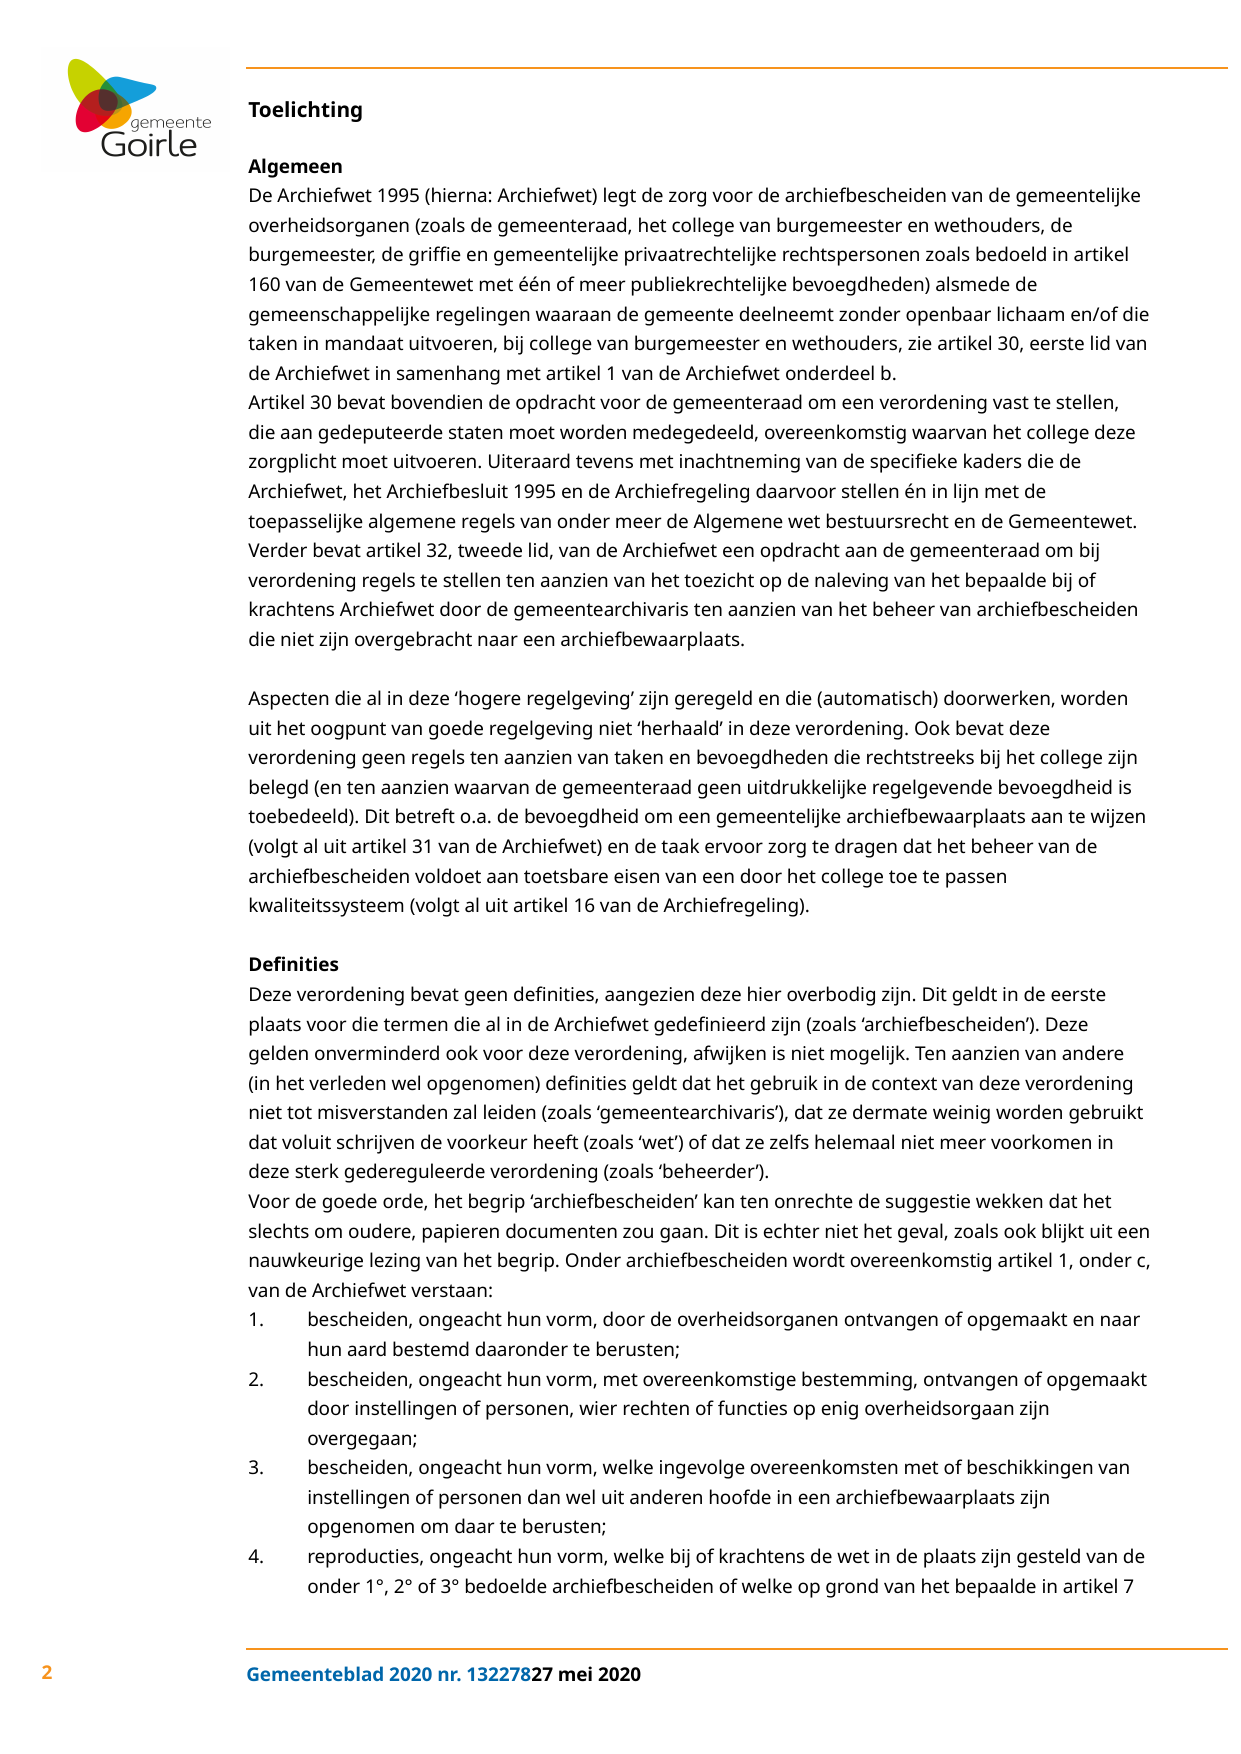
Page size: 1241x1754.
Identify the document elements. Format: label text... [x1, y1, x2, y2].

list bescheiden, ongeacht hun vorm, met overeenkomstige bestemming, ontvangen of opgemaakt door instellingen of personen, wier rechten of functies op enig overheidsorgaan zijn overgegaan; [248, 1366, 1152, 1451]
text Aspecten die al in deze ‘hogere regelgeving’ zijn geregeld en die (automatisch) doorwerken, worden uit het oogpunt van goede regelgeving niet ‘herhaald’ in deze verordening. Ook bevat deze verordening geen regels ten aanzien van taken en bevoegdheden die rechtstreeks bij het college zijn belegd (en ten aanzien waarvan de gemeenteraad geen uitdrukkelijke regelgevende bevoegdheid is toebedeeld). Dit betreft o.a. de bevoegdheid om een gemeentelijke archiefbewaarplaats aan te wijzen (volgt al uit artikel 31 van de Archiefwet) en de taak ervoor zorg te dragen dat het beheer van de archiefbescheiden voldoet aan toetsbare eisen van een door het college toe te passen kwaliteitssysteem (volgt al uit artikel 16 van de Archiefregeling). [248, 685, 1152, 918]
text Algemeen [248, 153, 1152, 179]
list bescheiden, ongeacht hun vorm, door de overheidsorganen ontvangen of opgemaakt en naar hun aard bestemd daaronder te berusten; [248, 1307, 1152, 1362]
text Toelichting [248, 95, 1152, 123]
list bescheiden, ongeacht hun vorm, welke ingevolge overeenkomsten met of beschikkingen van instellingen of personen dan wel uit anderen hoofde in een archiefbewaarplaats zijn opgenomen om daar te berusten; [248, 1454, 1152, 1539]
text Definities [248, 952, 1152, 977]
text De Archiefwet 1995 (hierna: Archiefwet) legt de zorg voor de archiefbescheiden van de gemeentelijke overheidsorganen (zoals de gemeenteraad, het college van burgemeester en wethouders, de burgemeester, de griffie en gemeentelijke privaatrechtelijke rechtspersonen zoals bedoeld in artikel 160 van de Gemeentewet met één of meer publiekrechtelijke bevoegdheden) alsmede de gemeenschappelijke regelingen waaraan de gemeente deelneemt zonder openbaar lichaam en/of die taken in mandaat uitvoeren, bij college van burgemeester en wethouders, zie artikel 30, eerste lid van de Archiefwet in samenhang met artikel 1 van de Archiefwet onderdeel b. [248, 182, 1152, 386]
text Deze verordening bevat geen definities, aangezien deze hier overbodig zijn. Dit geldt in de eerste plaats voor die termen die al in de Archiefwet gedefinieerd zijn (zoals ‘archiefbescheiden’). Deze gelden onverminderd ook voor deze verordening, afwijken is niet mogelijk. Ten aanzien van andere (in het verleden wel opgenomen) definities geldt dat het gebruik in de context van deze verordening niet tot misverstanden zal leiden (zoals ‘gemeentearchivaris’), dat ze dermate weinig worden gebruikt dat voluit schrijven de voorkeur heeft (zoals ‘wet’) of dat ze zelfs helemaal niet meer voorkomen in deze sterk gedereguleerde verordening (zoals ‘beheerder’). [248, 981, 1152, 1184]
text Voor de goede orde, het begrip ‘archiefbescheiden’ kan ten onrechte de suggestie wekken dat het slechts om oudere, papieren documenten zou gaan. Dit is echter niet het geval, zoals ook blijkt uit een nauwkeurige lezing van het begrip. Onder archiefbescheiden wordt overeenkomstig artikel 1, onder c, van de Archiefwet verstaan: [248, 1188, 1152, 1303]
text Artikel 30 bevat bovendien de opdracht voor de gemeenteraad om een verordening vast te stellen, die aan gedeputeerde staten moet worden medegedeeld, overeenkomstig waarvan het college deze zorgplicht moet uitvoeren. Uiteraard tevens met inachtneming van de specifieke kaders die de Archiefwet, het Archiefbesluit 1995 en de Archiefregeling daarvoor stellen én in lijn met de toepasselijke algemene regels van onder meer de Algemene wet bestuursrecht en de Gemeentewet. [248, 389, 1152, 534]
text Verder bevat artikel 32, tweede lid, van de Archiefwet een opdracht aan de gemeenteraad om bij verordening regels te stellen ten aanzien van het toezicht op de naleving van het bepaalde bij of krachtens Archiefwet door de gemeentearchivaris ten aanzien van het beheer van archiefbescheiden die niet zijn overgebracht naar een archiefbewaarplaats. [248, 537, 1152, 652]
list reproducties, ongeacht hun vorm, welke bij of krachtens de wet in de plaats zijn gesteld van de onder 1°, 2° of 3° bedoelde archiefbescheiden of welke op grond van het bepaalde in artikel 7 [248, 1543, 1152, 1599]
picture [41, 47, 231, 172]
